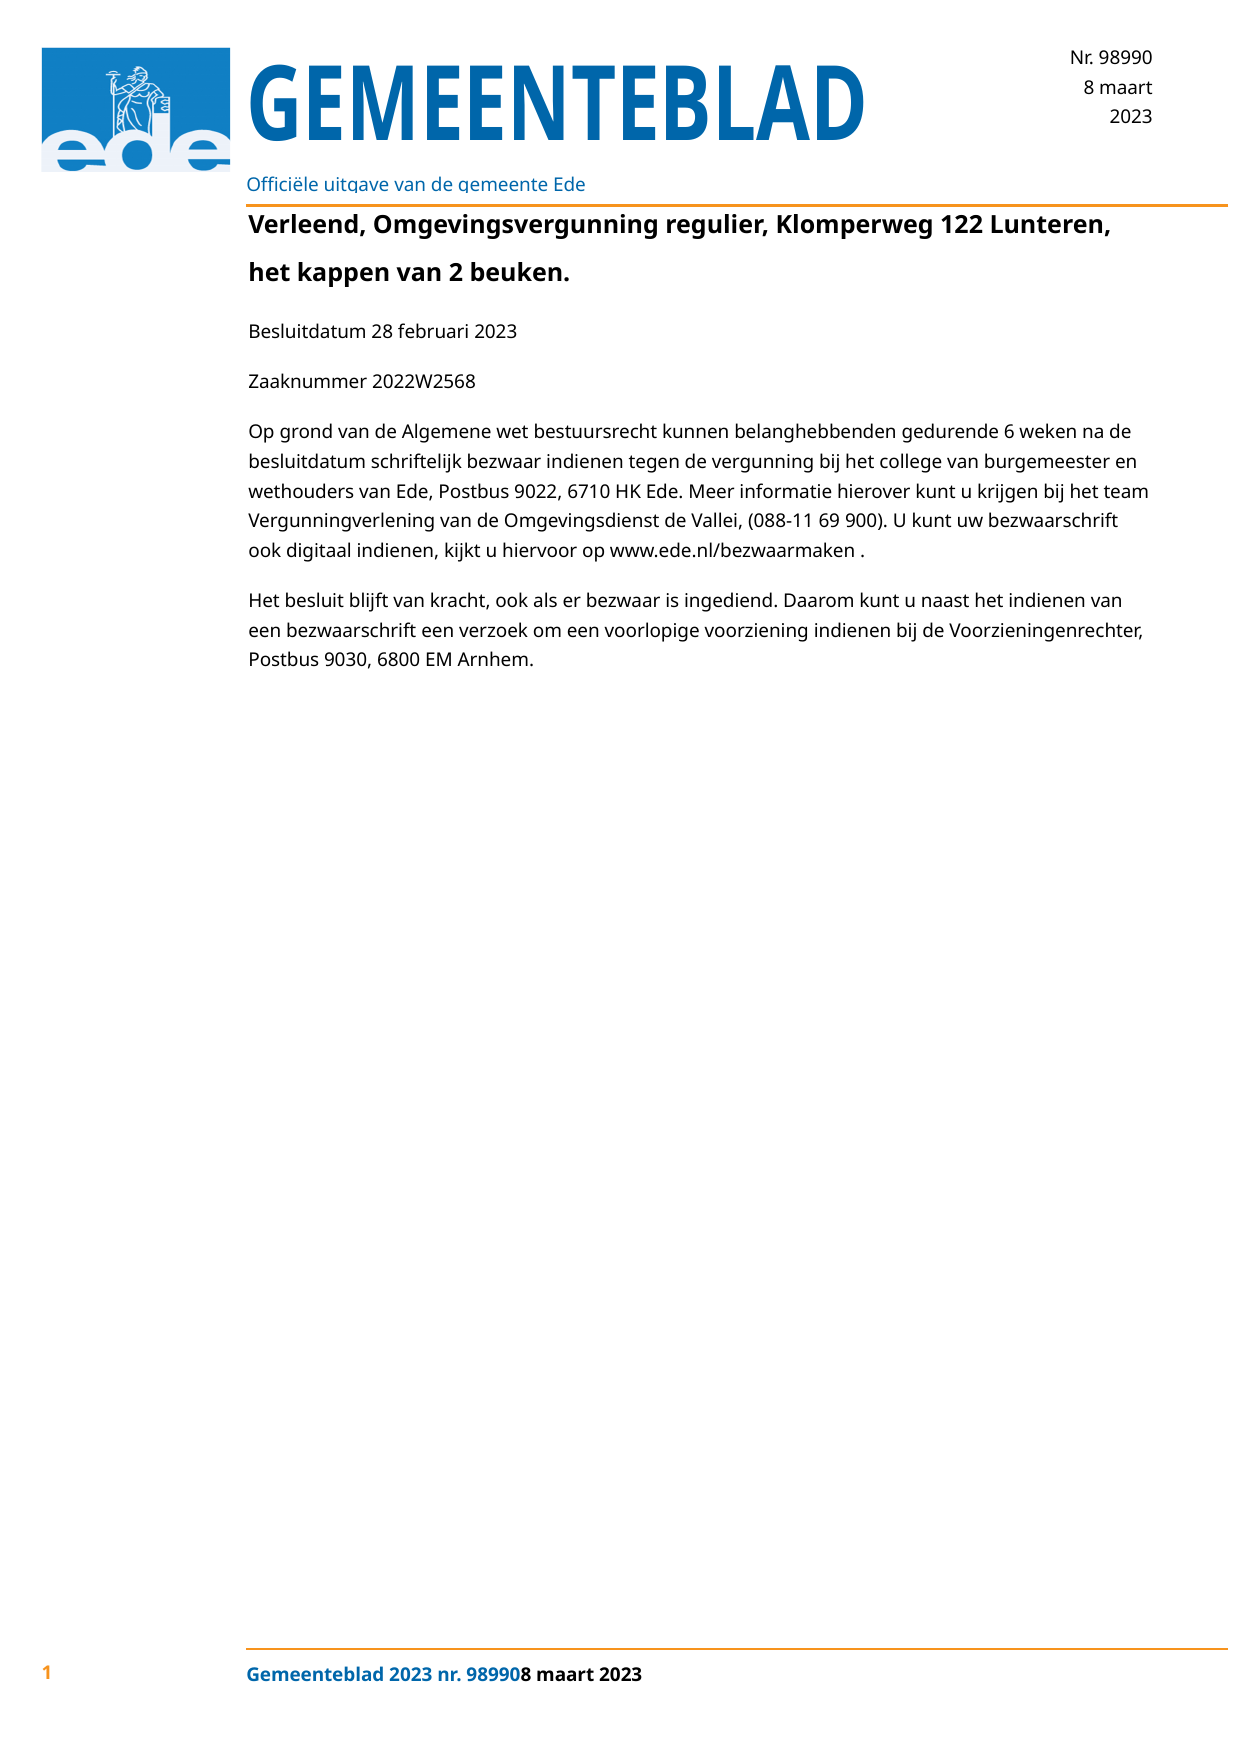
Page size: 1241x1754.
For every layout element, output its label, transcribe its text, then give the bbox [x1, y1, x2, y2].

text Op grond van de Algemene wet bestuursrecht kunnen belanghebbenden gedurende 6 weken na de besluitdatum schriftelijk bezwaar indienen tegen de vergunning bij het college van burgemeester en wethouders van Ede, Postbus 9022, 6710 HK Ede. Meer informatie hierover kunt u krijgen bij het team Vergunningverlening van de Omgevingsdienst de Vallei, (088-11 69 900). U kunt uw bezwaarschrift ook digitaal indienen, kijkt u hiervoor op www.ede.nl/bezwaarmaken . [248, 419, 1152, 563]
text Verleend, Omgevingsvergunning regulier, Klomperweg 122 Lunteren, het kappen van 2 beuken. [248, 207, 1152, 288]
text Besluitdatum 28 februari 2023 [248, 318, 1152, 344]
text Het besluit blijft van kracht, ook als er bezwaar is ingediend. Daarom kunt u naast het indienen van een bezwaarschrift een verzoek om een voorlopige voorziening indienen bij de Voorzieningenrechter, Postbus 9030, 6800 EM Arnhem. [248, 587, 1152, 672]
picture [41, 47, 231, 172]
text Zaaknummer 2022W2568 [248, 368, 1152, 394]
